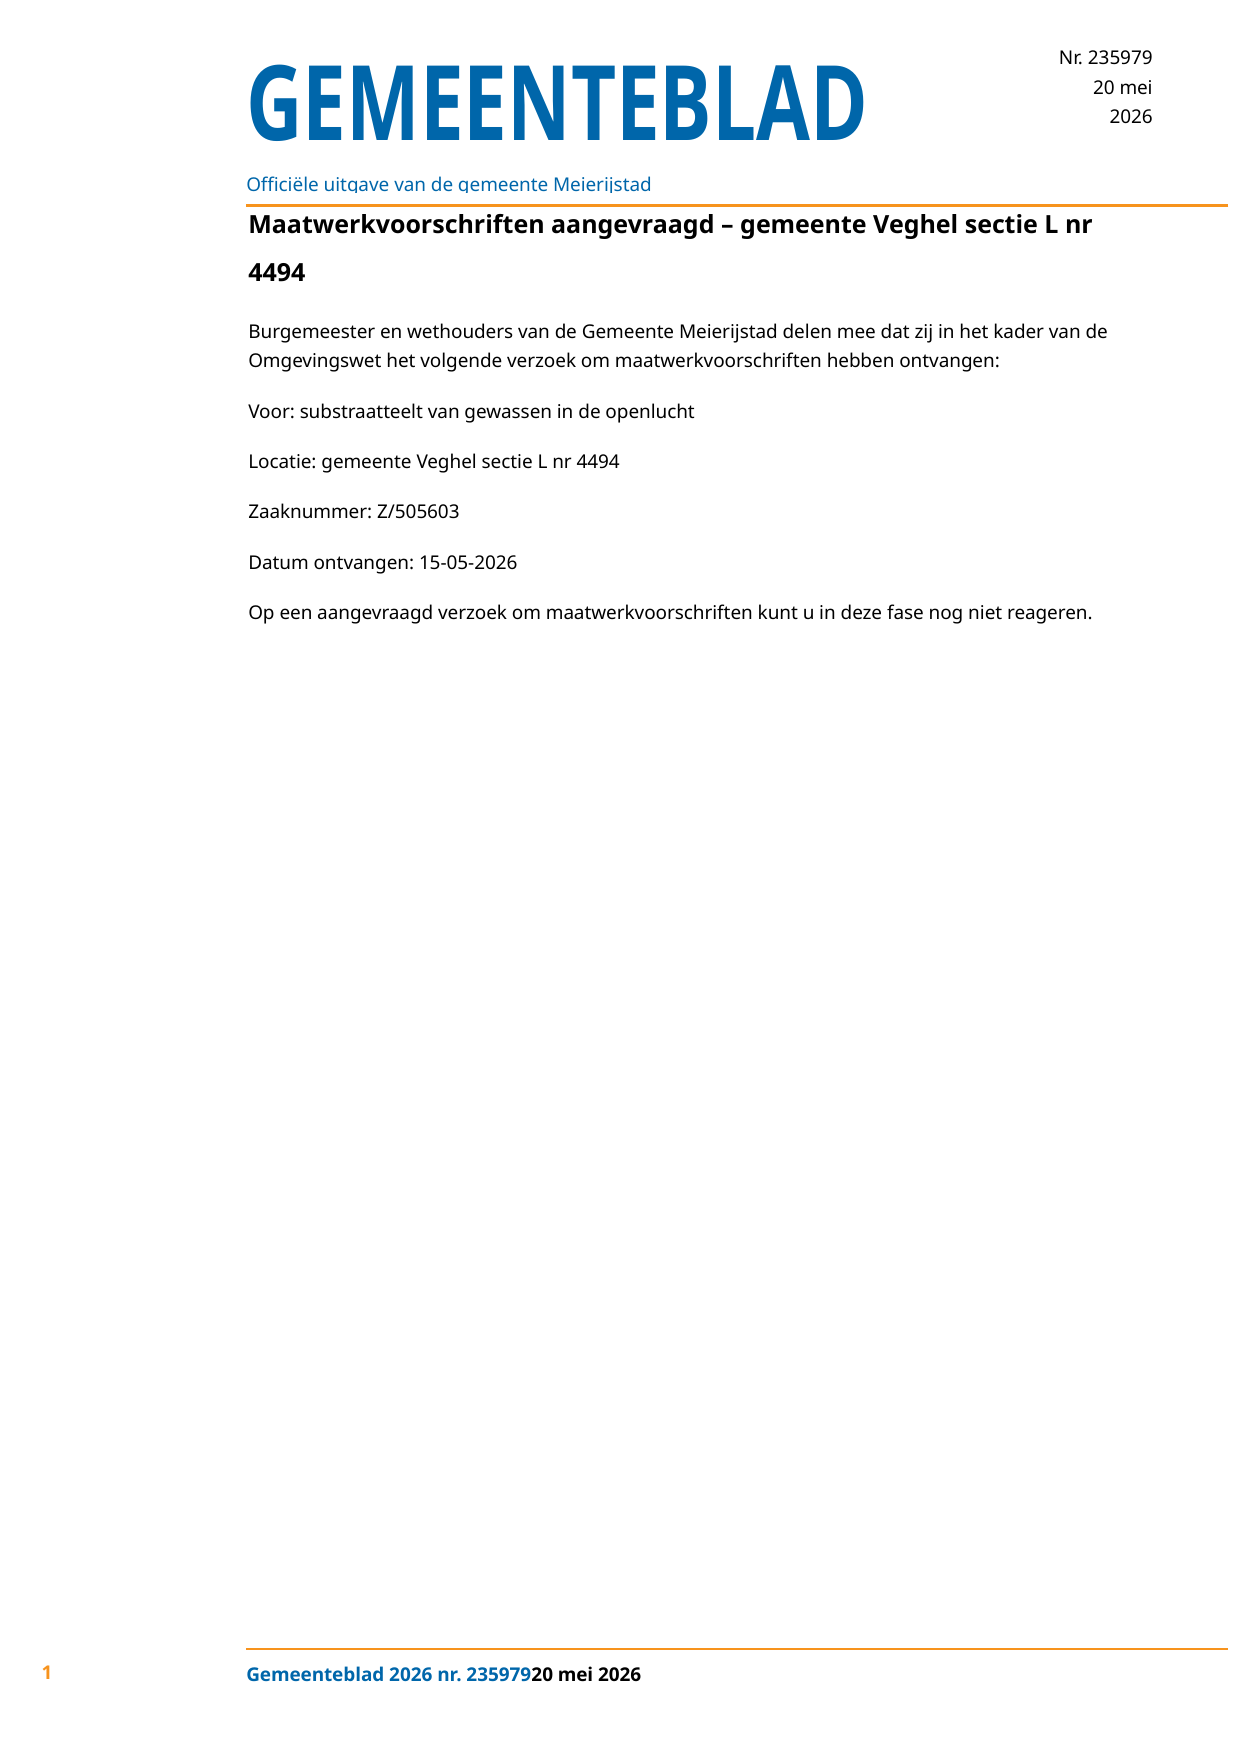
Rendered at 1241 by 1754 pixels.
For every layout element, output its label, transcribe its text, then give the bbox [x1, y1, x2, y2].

text Locatie: gemeente Veghel sectie L nr 4494 [248, 448, 1152, 474]
text Voor: substraatteelt van gewassen in de openlucht [248, 398, 1152, 424]
picture [41, 47, 231, 172]
text Zaaknummer: Z/505603 [248, 499, 1152, 524]
text Op een aangevraagd verzoek om maatwerkvoorschriften kunt u in deze fase nog niet reageren. [248, 599, 1152, 625]
text Burgemeester en wethouders van de Gemeente Meierijstad delen mee dat zij in het kader van de Omgevingswet het volgende verzoek om maatwerkvoorschriften hebben ontvangen: [248, 318, 1152, 373]
text Maatwerkvoorschriften aangevraagd – gemeente Veghel sectie L nr 4494 [248, 207, 1152, 288]
text Datum ontvangen: 15-05-2026 [248, 549, 1152, 575]
